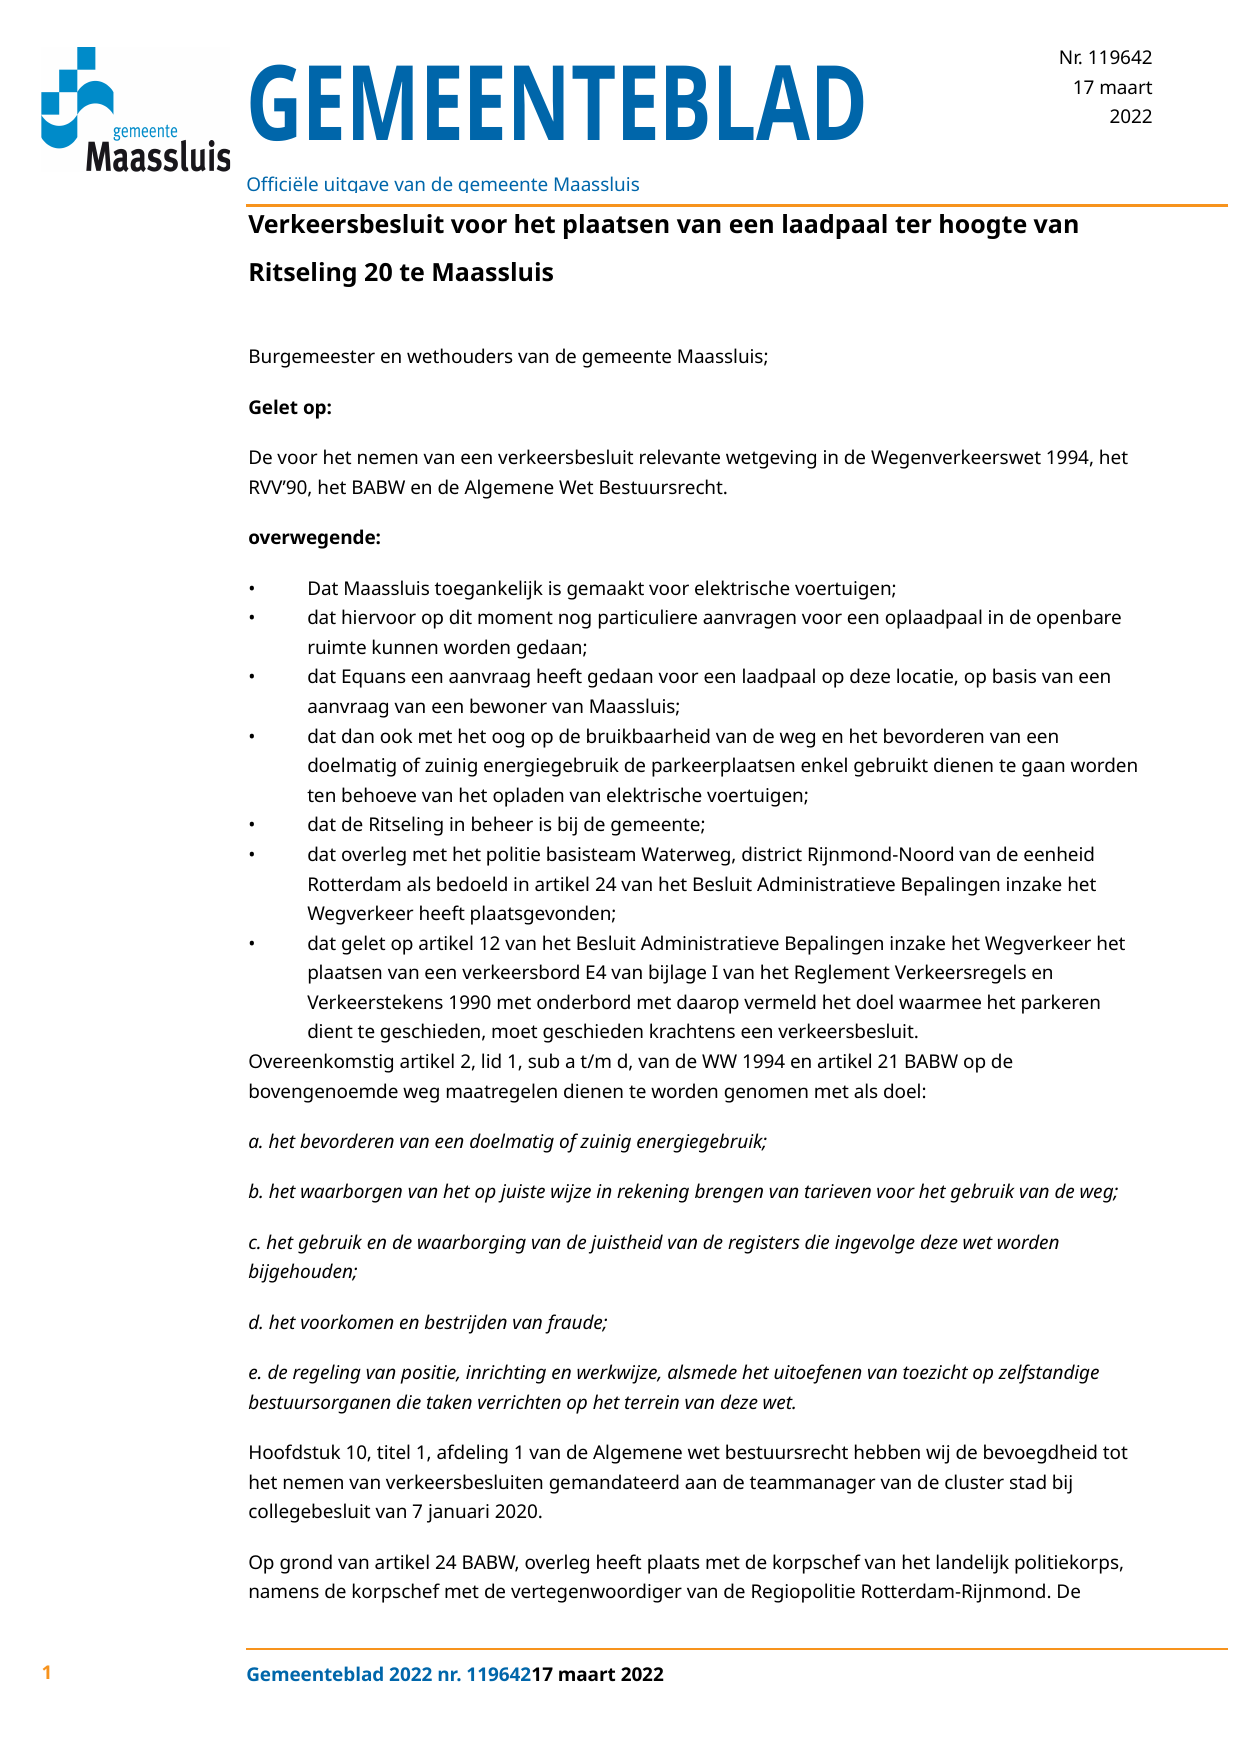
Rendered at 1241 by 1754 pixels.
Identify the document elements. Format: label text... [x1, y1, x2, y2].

text Op grond van artikel 24 BABW, overleg heeft plaats met de korpschef van het landelijk politiekorps, namens de korpschef met de vertegenwoordiger van de Regiopolitie Rotterdam-Rijnmond. De [248, 1549, 1152, 1604]
text De voor het nemen van een verkeersbesluit relevante wetgeving in de Wegenverkeerswet 1994, het RVV’90, het BABW en de Algemene Wet Bestuursrecht. [248, 444, 1152, 500]
list dat hiervoor op dit moment nog particuliere aanvragen voor een oplaadpaal in de openbare ruimte kunnen worden gedaan; [248, 604, 1152, 660]
text Burgemeester en wethouders van de gemeente Maassluis; [248, 344, 1152, 369]
list dat de Ritseling in beheer is bij de gemeente; [248, 812, 1152, 837]
list Dat Maassluis toegankelijk is gemaakt voor elektrische voertuigen; [248, 575, 1152, 601]
text Overeenkomstig artikel 2, lid 1, sub a t/m d, van de WW 1994 en artikel 21 BABW op de bovengenoemde weg maatregelen dienen te worden genomen met als doel: [248, 1048, 1152, 1103]
list dat gelet op artikel 12 van het Besluit Administratieve Bepalingen inzake het Wegverkeer het plaatsen van een verkeersbord E4 van bijlage I van het Reglement Verkeersregels en Verkeerstekens 1990 met onderbord met daarop vermeld het doel waarmee het parkeren dient te geschieden, moet geschieden krachtens een verkeersbesluit. [248, 930, 1152, 1044]
text Verkeersbesluit voor het plaatsen van een laadpaal ter hoogte van Ritseling 20 te Maassluis [248, 207, 1152, 288]
text b. het waarborgen van het op juiste wijze in rekening brengen van tarieven voor het gebruik van de weg; [248, 1179, 1152, 1204]
text e. de regeling van positie, inrichting en werkwijze, alsmede het uitoefenen van toezicht op zelfstandige bestuursorganen die taken verrichten op het terrein van deze wet. [248, 1359, 1152, 1415]
text Hoofdstuk 10, titel 1, afdeling 1 van de Algemene wet bestuursrecht hebben wij de bevoegdheid tot het nemen van verkeersbesluiten gemandateerd aan de teammanager van de cluster stad bij collegebesluit van 7 januari 2020. [248, 1439, 1152, 1524]
picture [41, 47, 231, 172]
text Gelet op: [248, 394, 1152, 420]
list dat Equans een aanvraag heeft gedaan voor een laadpaal op deze locatie, op basis van een aanvraag van een bewoner van Maassluis; [248, 664, 1152, 719]
text overwegende: [248, 524, 1152, 550]
text c. het gebruik en de waarborging van de juistheid van de registers die ingevolge deze wet worden bijgehouden; [248, 1229, 1152, 1284]
picture [41, 47, 77, 92]
text a. het bevorderen van een doelmatig of zuinig energiegebruik; [248, 1128, 1152, 1154]
list dat dan ook met het oog op de bruikbaarheid van de weg en het bevorderen van een doelmatig of zuinig energiegebruik de parkeerplaatsen enkel gebruikt dienen te gaan worden ten behoeve van het opladen van elektrische voertuigen; [248, 723, 1152, 808]
text d. het voorkomen en bestrijden van fraude; [248, 1309, 1152, 1335]
list dat overleg met het politie basisteam Waterweg, district Rijnmond-Noord van de eenheid Rotterdam als bedoeld in artikel 24 van het Besluit Administratieve Bepalingen inzake het Wegverkeer heeft plaatsgevonden; [248, 841, 1152, 926]
